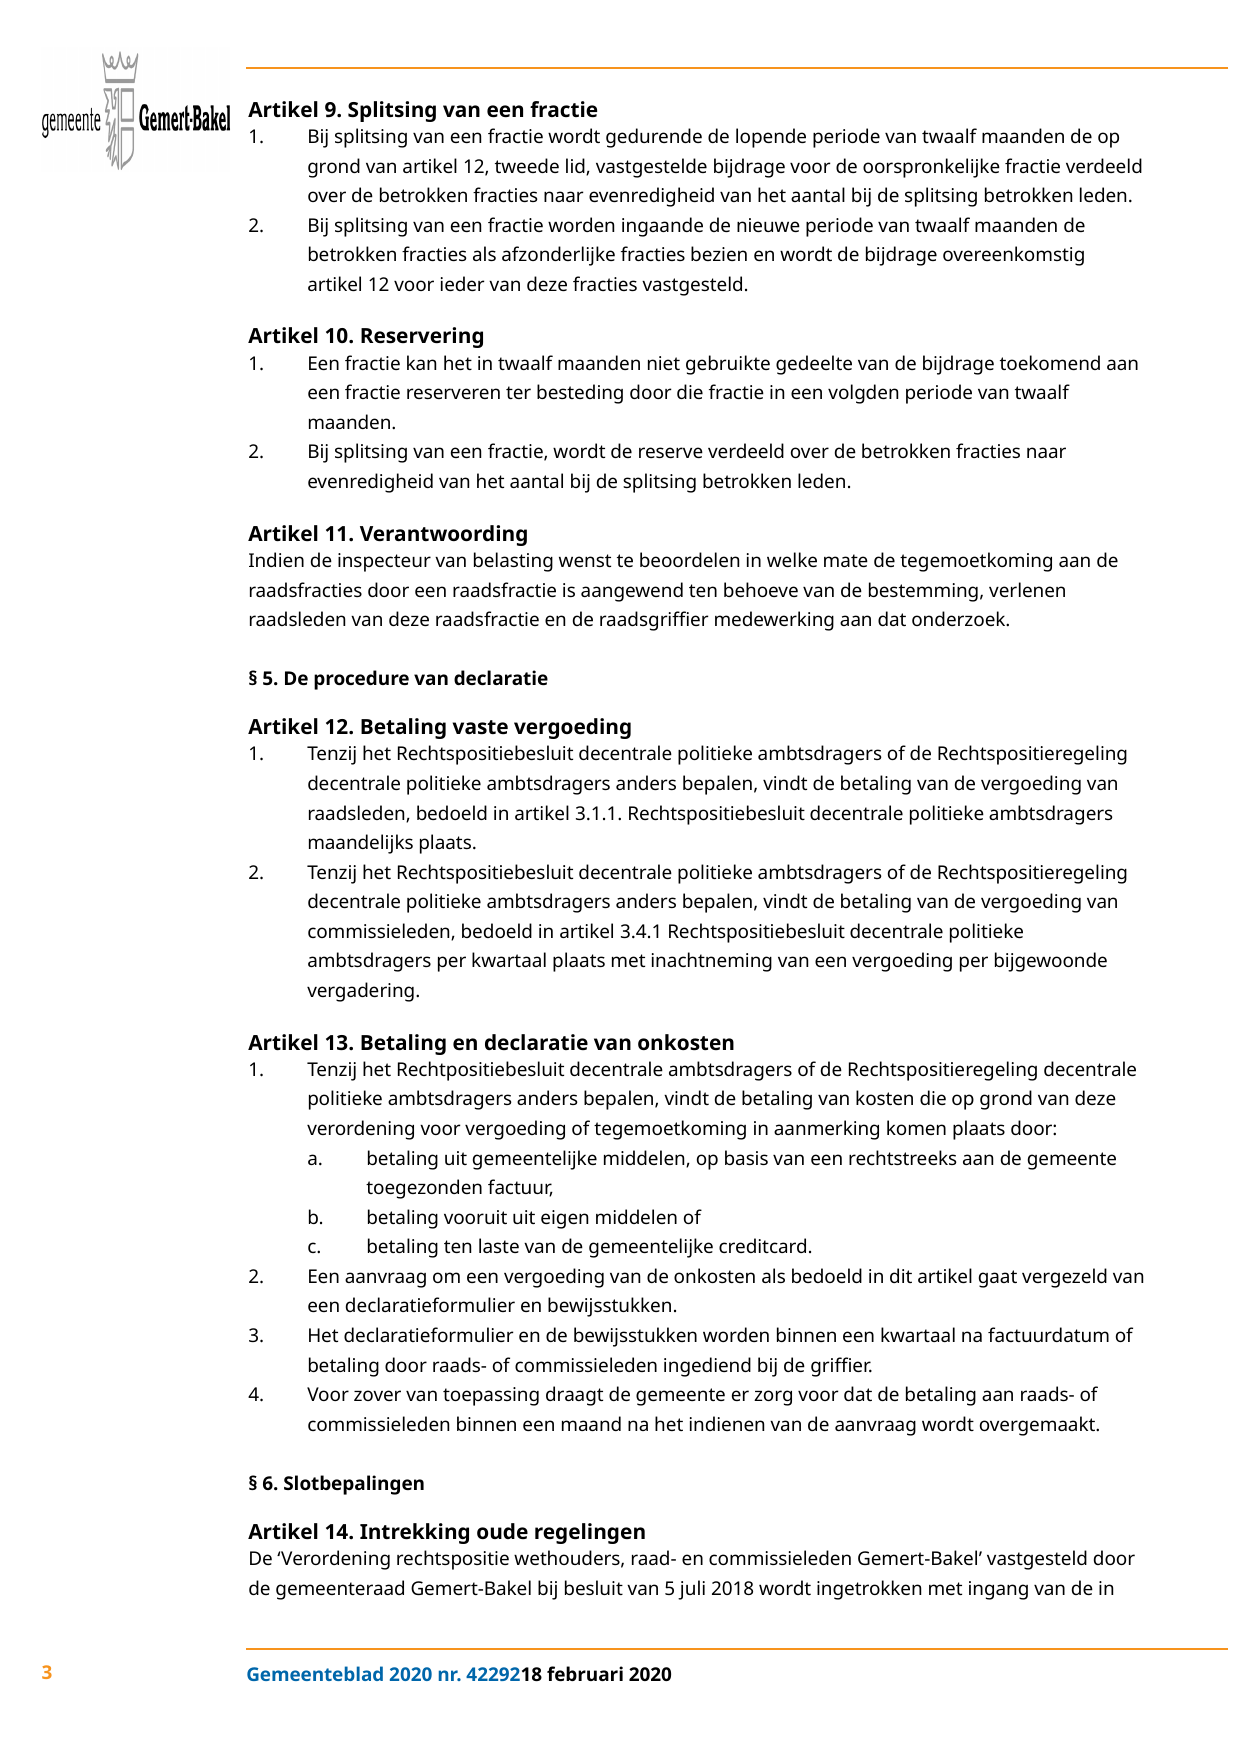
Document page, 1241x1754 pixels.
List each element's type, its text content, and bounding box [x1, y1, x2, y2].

list Tenzij het Rechtspositiebesluit decentrale politieke ambtsdragers of de Rechtspositieregeling decentrale politieke ambtsdragers anders bepalen, vindt de betaling van de vergoeding van raadsleden, bedoeld in artikel 3.1.1. Rechtspositiebesluit decentrale politieke ambtsdragers maandelijks plaats. [248, 741, 1152, 855]
list Tenzij het Rechtspositiebesluit decentrale politieke ambtsdragers of de Rechtspositieregeling decentrale politieke ambtsdragers anders bepalen, vindt de betaling van de vergoeding van commissieleden, bedoeld in artikel 3.4.1 Rechtspositiebesluit decentrale politieke ambtsdragers per kwartaal plaats met inachtneming van een vergoeding per bijgewoonde vergadering. [248, 859, 1152, 1003]
list Tenzij het Rechtpositiebesluit decentrale ambtsdragers of de Rechtspositieregeling decentrale politieke ambtsdragers anders bepalen, vindt de betaling van kosten die op grond van deze verordening voor vergoeding of tegemoetkoming in aanmerking komen plaats door: [248, 1056, 1152, 1141]
picture [41, 47, 231, 172]
text Artikel 14. Intrekking oude regelingen [248, 1517, 1152, 1545]
list Een fractie kan het in twaalf maanden niet gebruikte gedeelte van de bijdrage toekomend aan een fractie reserveren ter besteding door die fractie in een volgden periode van twaalf maanden. [248, 350, 1152, 435]
list betaling uit gemeentelijke middelen, op basis van een rechtstreeks aan de gemeente toegezonden factuur, [307, 1145, 1152, 1200]
text § 6. Slotbepalingen [248, 1470, 1152, 1496]
list Bij splitsing van een fractie wordt gedurende de lopende periode van twaalf maanden de op grond van artikel 12, tweede lid, vastgestelde bijdrage voor de oorspronkelijke fractie verdeeld over de betrokken fracties naar evenredigheid van het aantal bij de splitsing betrokken leden. [248, 123, 1152, 208]
text De ‘Verordening rechtspositie wethouders, raad- en commissieleden Gemert-Bakel’ vastgesteld door de gemeenteraad Gemert-Bakel bij besluit van 5 juli 2018 wordt ingetrokken met ingang van de in [248, 1545, 1152, 1601]
list betaling vooruit uit eigen middelen of [307, 1204, 1152, 1230]
text Artikel 9. Splitsing van een fractie [248, 95, 1152, 123]
text Artikel 12. Betaling vaste vergoeding [248, 712, 1152, 741]
list Bij splitsing van een fractie worden ingaande de nieuwe periode van twaalf maanden de betrokken fracties als afzonderlijke fracties bezien en wordt de bijdrage overeenkomstig artikel 12 voor ieder van deze fracties vastgesteld. [248, 212, 1152, 297]
list Het declaratieformulier en de bewijsstukken worden binnen een kwartaal na factuurdatum of betaling door raads- of commissieleden ingediend bij de griffier. [248, 1322, 1152, 1378]
text § 5. De procedure van declaratie [248, 666, 1152, 691]
text Artikel 10. Reservering [248, 322, 1152, 350]
list betaling ten laste van de gemeentelijke creditcard. [307, 1233, 1152, 1259]
text Artikel 13. Betaling en declaratie van onkosten [248, 1028, 1152, 1056]
text Indien de inspecteur van belasting wenst te beoordelen in welke mate de tegemoetkoming aan de raadsfracties door een raadsfractie is aangewend ten behoeve van de bestemming, verlenen raadsleden van deze raadsfractie en de raadsgriffier medewerking aan dat onderzoek. [248, 547, 1152, 632]
text Artikel 11. Verantwoording [248, 519, 1152, 547]
list Bij splitsing van een fractie, wordt de reserve verdeeld over de betrokken fracties naar evenredigheid van het aantal bij de splitsing betrokken leden. [248, 439, 1152, 494]
list Voor zover van toepassing draagt de gemeente er zorg voor dat de betaling aan raads- of commissieleden binnen een maand na het indienen van de aanvraag wordt overgemaakt. [248, 1381, 1152, 1437]
list Een aanvraag om een vergoeding van de onkosten als bedoeld in dit artikel gaat vergezeld van een declaratieformulier en bewijsstukken. [248, 1263, 1152, 1318]
